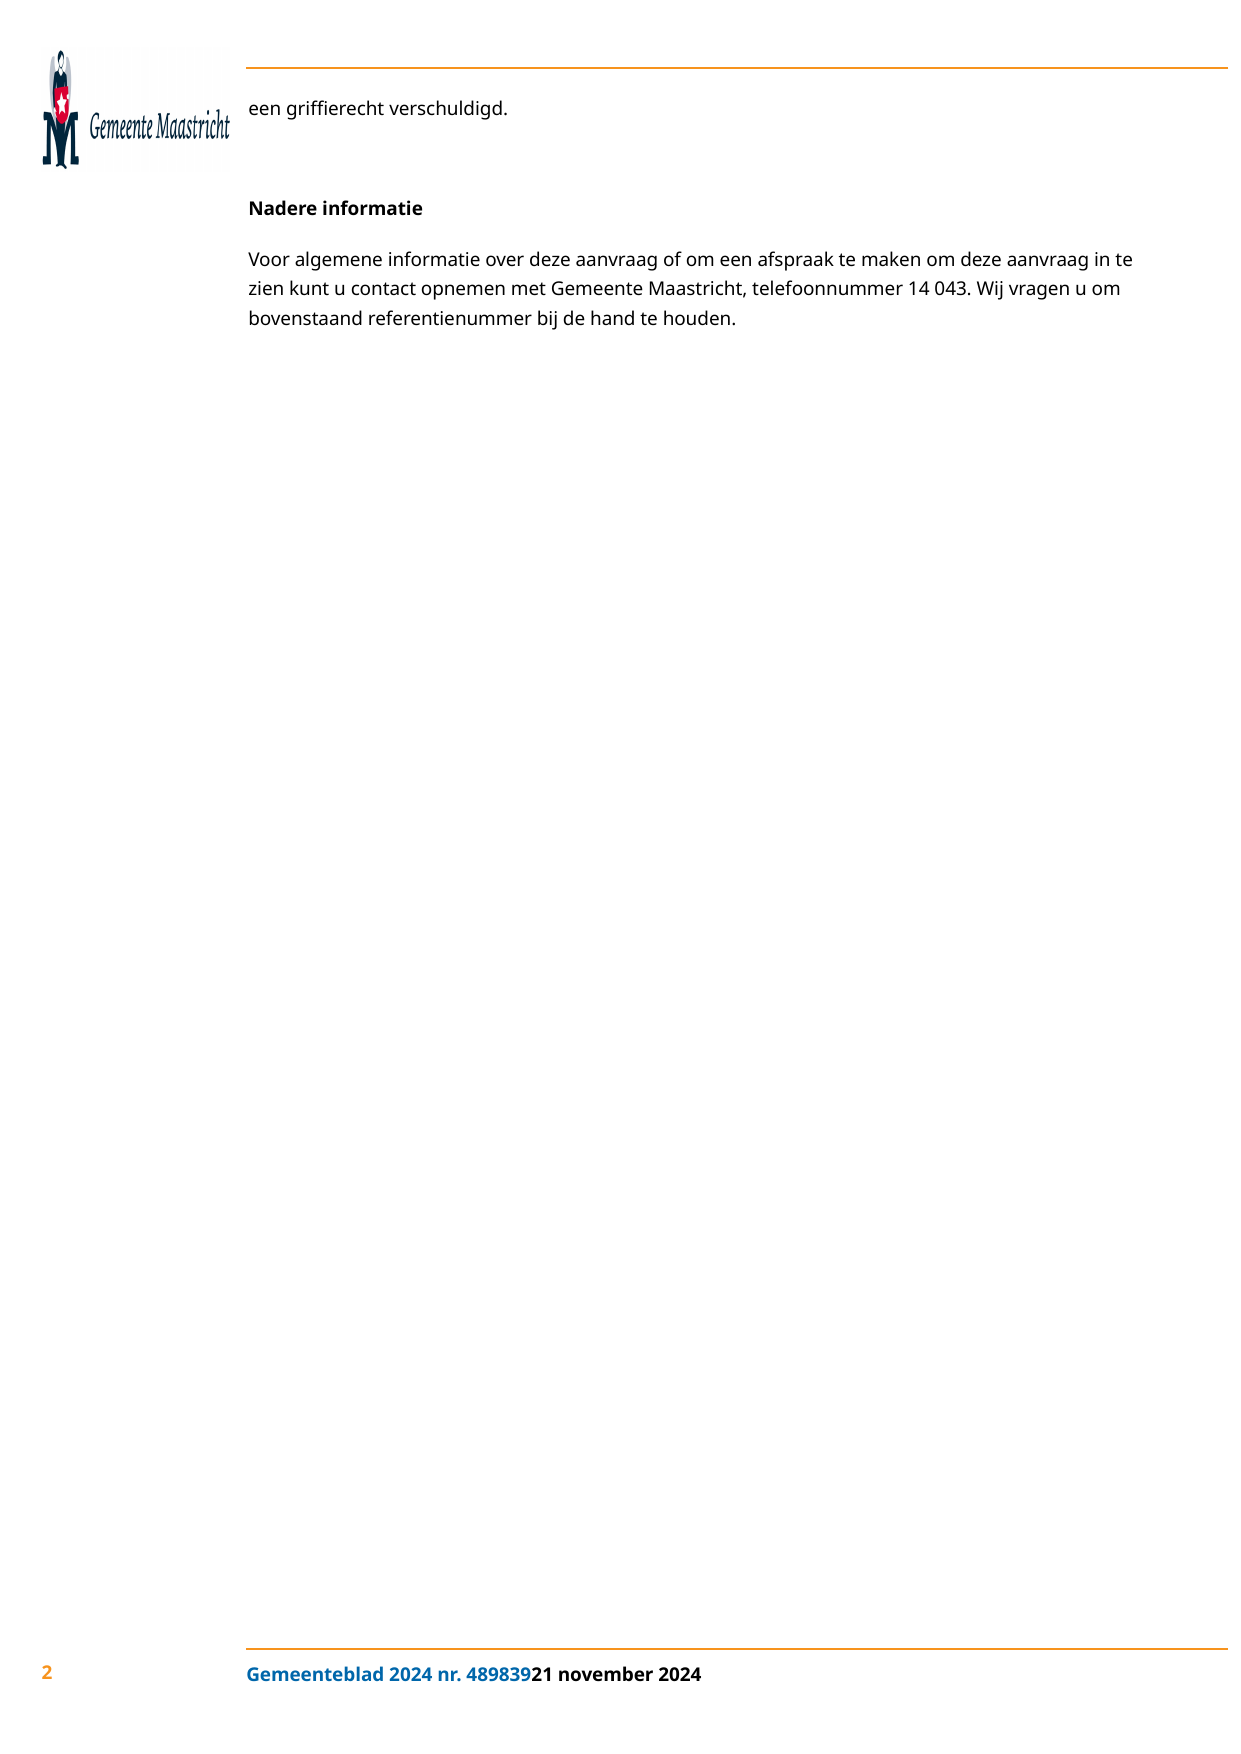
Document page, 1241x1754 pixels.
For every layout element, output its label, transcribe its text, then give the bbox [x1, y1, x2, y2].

text Nadere informatie [248, 196, 1152, 221]
text een griffierecht verschuldigd. [248, 95, 1152, 121]
text Voor algemene informatie over deze aanvraag of om een afspraak te maken om deze aanvraag in te zien kunt u contact opnemen met Gemeente Maastricht, telefoonnummer 14 043. Wij vragen u om bovenstaand referentienummer bij de hand te houden. [248, 246, 1152, 331]
picture [41, 47, 231, 172]
